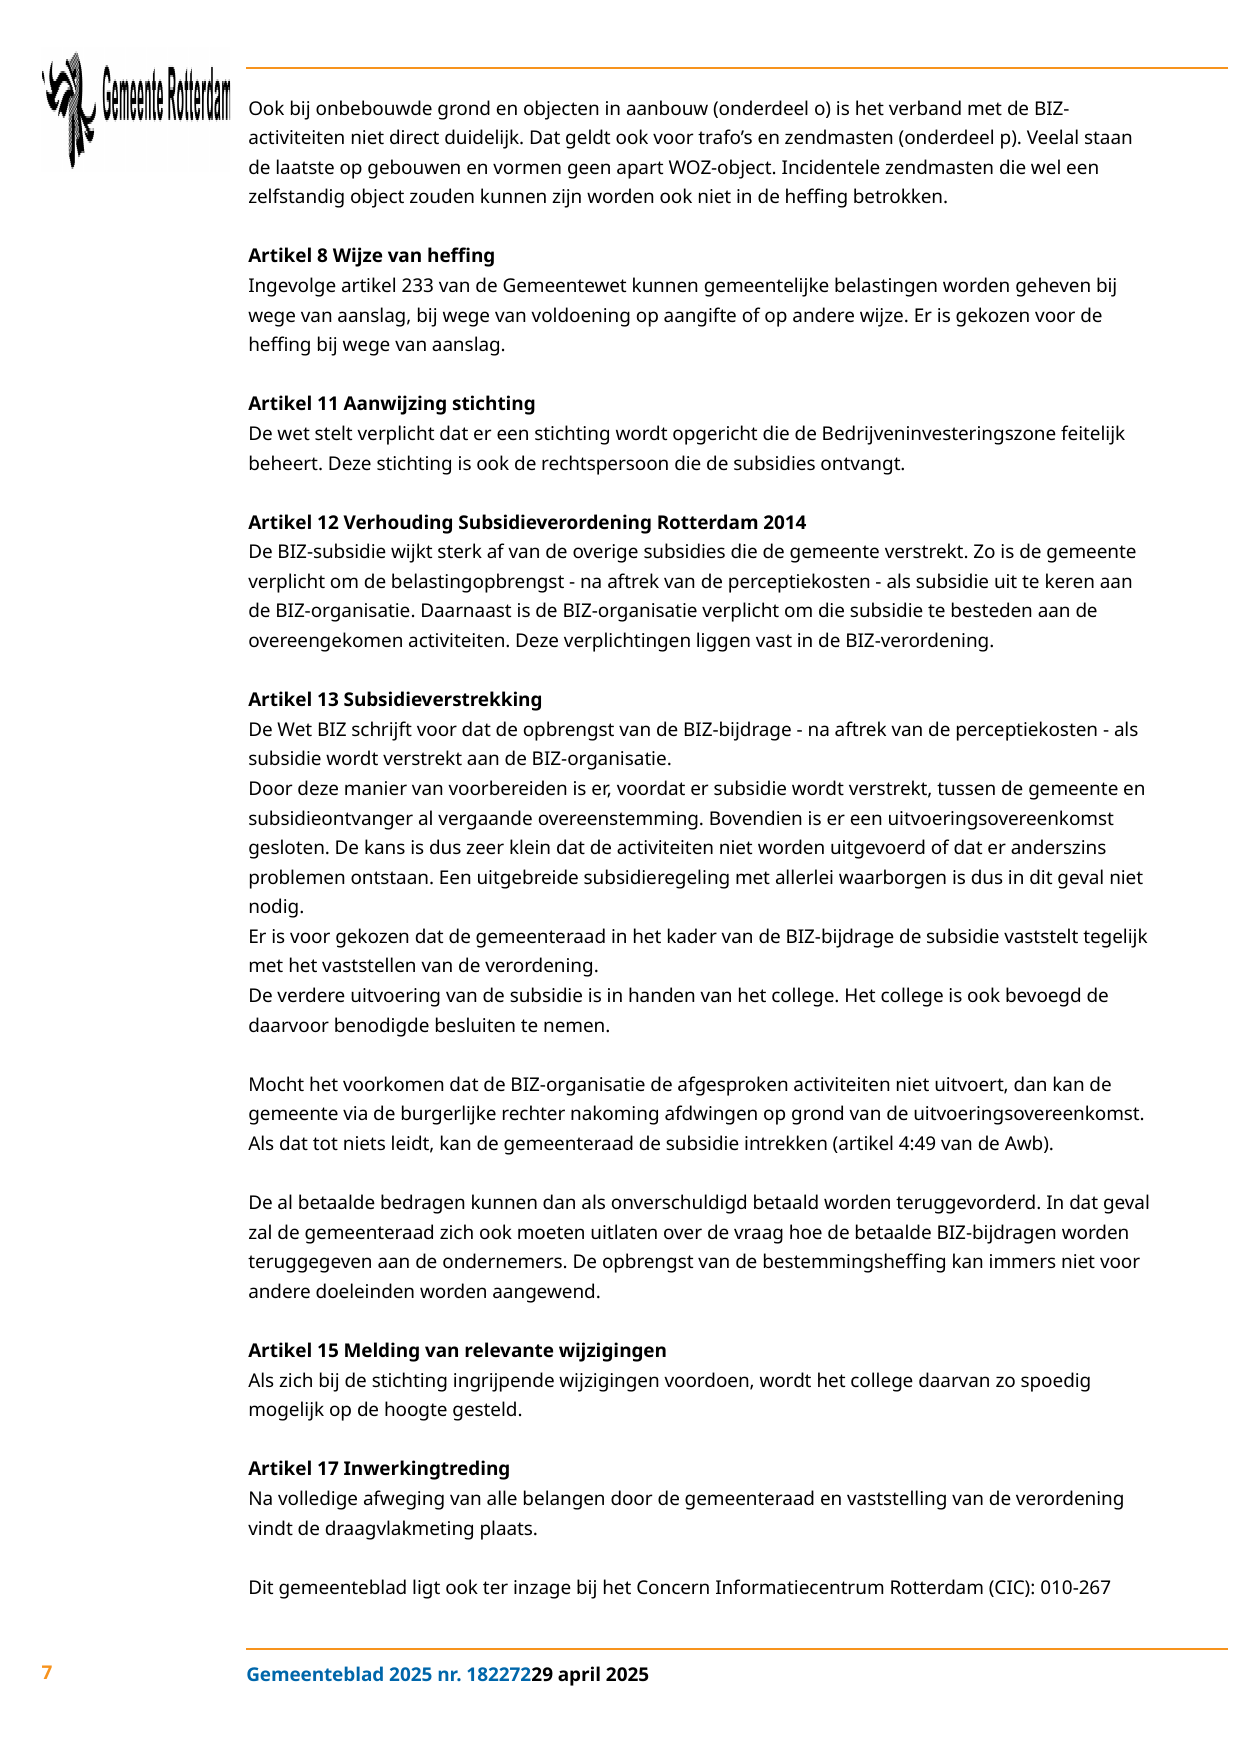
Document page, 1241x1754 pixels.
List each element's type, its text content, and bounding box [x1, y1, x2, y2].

text Als zich bij de stichting ingrijpende wijzigingen voordoen, wordt het college daarvan zo spoedig mogelijk op de hoogte gesteld. [248, 1367, 1152, 1422]
text De al betaalde bedragen kunnen dan als onverschuldigd betaald worden teruggevorderd. In dat geval zal de gemeenteraad zich ook moeten uitlaten over de vraag hoe de betaalde BIZ-bijdragen worden teruggegeven aan de ondernemers. De opbrengst van de bestemmingsheffing kan immers niet voor andere doeleinden worden aangewend. [248, 1189, 1152, 1304]
text Ingevolge artikel 233 van de Gemeentewet kunnen gemeentelijke belastingen worden geheven bij wege van aanslag, bij wege van voldoening op aangifte of op andere wijze. Er is gekozen voor de heffing bij wege van aanslag. [248, 272, 1152, 357]
text De Wet BIZ schrijft voor dat de opbrengst van de BIZ-bijdrage - na aftrek van de perceptiekosten - als subsidie wordt verstrekt aan de BIZ-organisatie. [248, 716, 1152, 771]
text De wet stelt verplicht dat er een stichting wordt opgericht die de Bedrijveninvesteringszone feitelijk beheert. Deze stichting is ook de rechtspersoon die de subsidies ontvangt. [248, 420, 1152, 476]
text Na volledige afweging van alle belangen door de gemeenteraad en vaststelling van de verordening vindt de draagvlakmeting plaats. [248, 1485, 1152, 1541]
text Door deze manier van voorbereiden is er, voordat er subsidie wordt verstrekt, tussen de gemeente en subsidieontvanger al vergaande overeenstemming. Bovendien is er een uitvoeringsovereenkomst gesloten. De kans is dus zeer klein dat de activiteiten niet worden uitgevoerd of dat er anderszins problemen ontstaan. Een uitgebreide subsidieregeling met allerlei waarborgen is dus in dit geval niet nodig. [248, 775, 1152, 919]
picture [41, 47, 231, 172]
text De BIZ-subsidie wijkt sterk af van de overige subsidies die de gemeente verstrekt. Zo is de gemeente verplicht om de belastingopbrengst - na aftrek van de perceptiekosten - als subsidie uit te keren aan de BIZ-organisatie. Daarnaast is de BIZ-organisatie verplicht om die subsidie te besteden aan de overeengekomen activiteiten. Deze verplichtingen liggen vast in de BIZ-verordening. [248, 538, 1152, 653]
text Artikel 11 Aanwijzing stichting [248, 391, 1152, 416]
text Artikel 13 Subsidieverstrekking [248, 686, 1152, 712]
text De verdere uitvoering van de subsidie is in handen van het college. Het college is ook bevoegd de daarvoor benodigde besluiten te nemen. [248, 982, 1152, 1038]
text Artikel 12 Verhouding Subsidieverordening Rotterdam 2014 [248, 509, 1152, 535]
text Artikel 15 Melding van relevante wijzigingen [248, 1337, 1152, 1363]
text Mocht het voorkomen dat de BIZ-organisatie de afgesproken activiteiten niet uitvoert, dan kan de gemeente via de burgerlijke rechter nakoming afdwingen op grond van de uitvoeringsovereenkomst. Als dat tot niets leidt, kan de gemeenteraad de subsidie intrekken (artikel 4:49 van de Awb). [248, 1071, 1152, 1156]
text Artikel 17 Inwerkingtreding [248, 1456, 1152, 1481]
text Artikel 8 Wijze van heffing [248, 243, 1152, 268]
text Er is voor gekozen dat de gemeenteraad in het kader van de BIZ-bijdrage de subsidie vaststelt tegelijk met het vaststellen van de verordening. [248, 923, 1152, 978]
text Ook bij onbebouwde grond en objecten in aanbouw (onderdeel o) is het verband met de BIZ-activiteiten niet direct duidelijk. Dat geldt ook voor trafo’s en zendmasten (onderdeel p). Veelal staan de laatste op gebouwen en vormen geen apart WOZ-object. Incidentele zendmasten die wel een zelfstandig object zouden kunnen zijn worden ook niet in de heffing betrokken. [248, 95, 1152, 209]
text Dit gemeenteblad ligt ook ter inzage bij het Concern Informatiecentrum Rotterdam (CIC): 010-267 [248, 1574, 1152, 1600]
